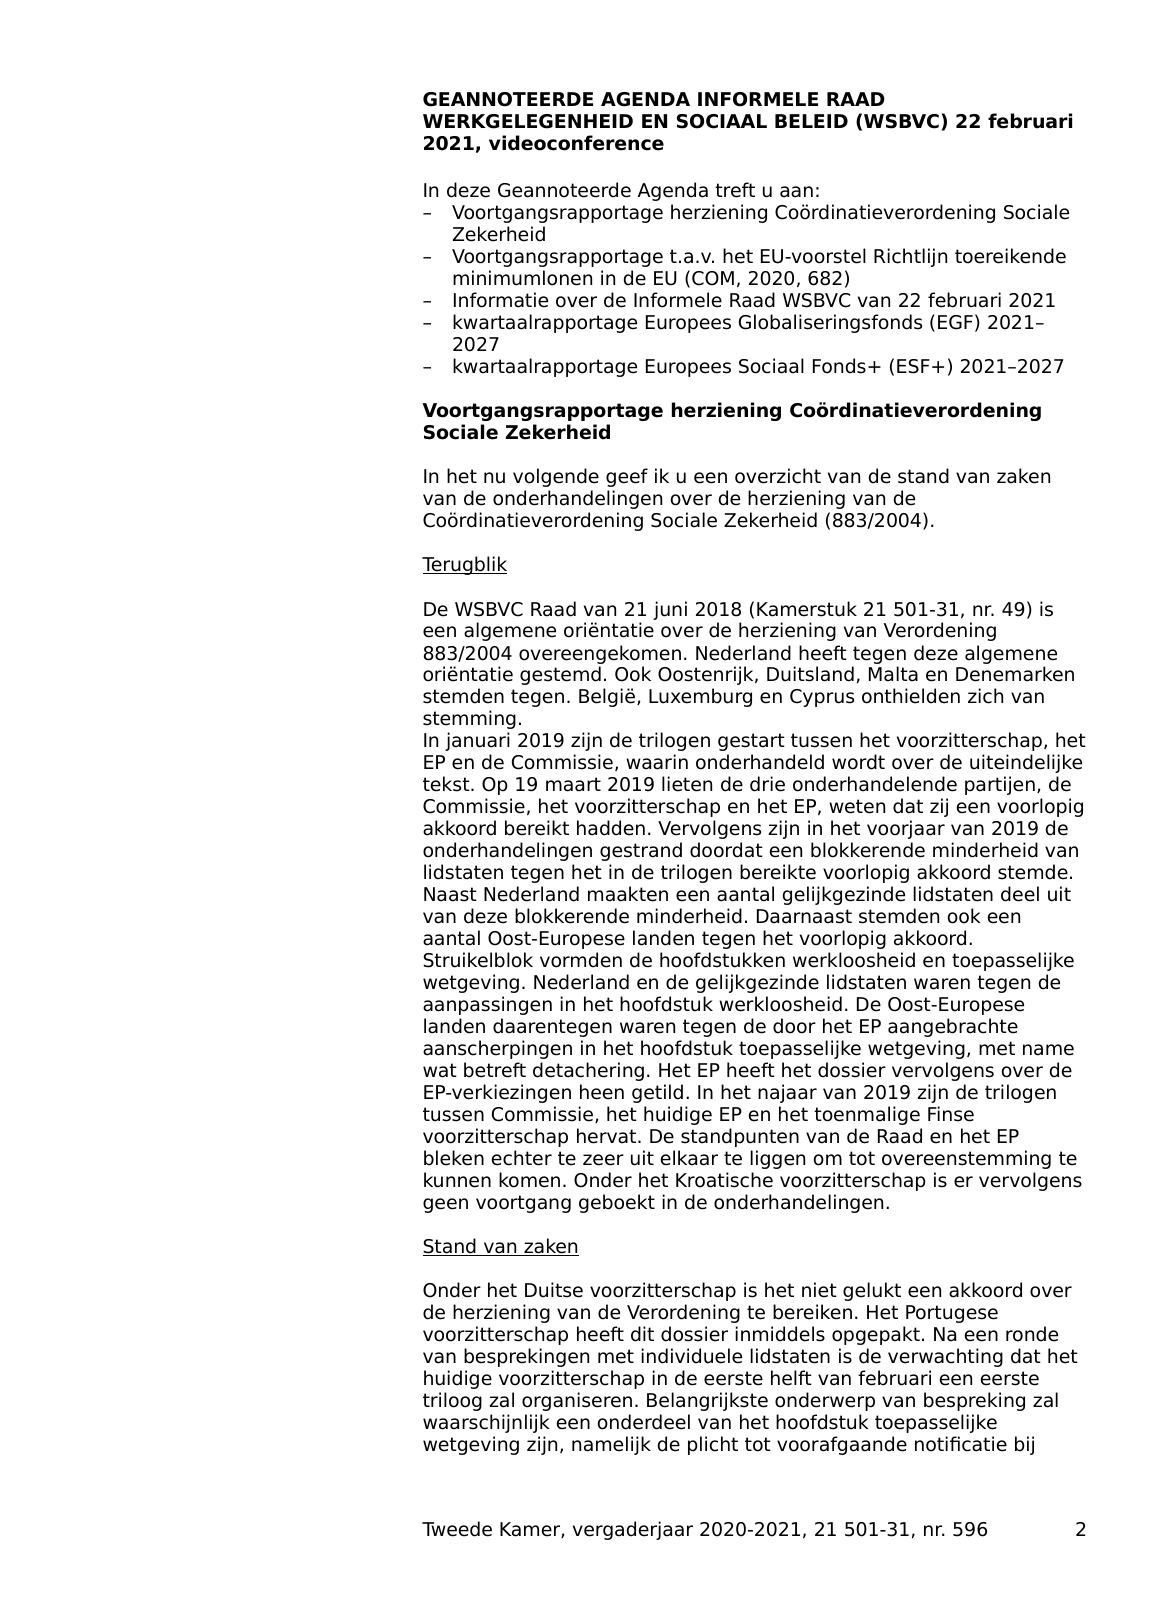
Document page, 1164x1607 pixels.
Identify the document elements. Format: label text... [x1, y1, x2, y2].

text In deze Geannoteerde Agenda treft u aan: [422, 180, 1087, 202]
text – kwartaalrapportage Europees Globaliseringsfonds (EGF) 2021–2027 [422, 312, 1087, 356]
text In het nu volgende geef ik u een overzicht van de stand van zaken van de onderhandelingen over de herziening van de Coördinatieverordening Sociale Zekerheid (883/2004). [422, 466, 1087, 532]
subtitle Stand van zaken [422, 1236, 1087, 1258]
text In januari 2019 zijn de trilogen gestart tussen het voorzitterschap, het EP en de Commissie, waarin onderhandeld wordt over de uiteindelijke tekst. Op 19 maart 2019 lieten de drie onderhandelende partijen, de Commissie, het voorzitterschap en het EP, weten dat zij een voorlopig akkoord bereikt hadden. Vervolgens zijn in het voorjaar van 2019 de onderhandelingen gestrand doordat een blokkerende minderheid van lidstaten tegen het in de trilogen bereikte voorlopig akkoord stemde. Naast Nederland maakten een aantal gelijkgezinde lidstaten deel uit van deze blokkerende minderheid. Daarnaast stemden ook een aantal Oost-Europese landen tegen het voorlopig akkoord. Struikelblok vormden de hoofdstukken werkloosheid en toepasselijke wetgeving. Nederland en de gelijkgezinde lidstaten waren tegen de aanpassingen in het hoofdstuk werkloosheid. De Oost-Europese landen daarentegen waren tegen de door het EP aangebrachte aanscherpingen in het hoofdstuk toepasselijke wetgeving, met name wat betreft detachering. Het EP heeft het dossier vervolgens over de EP-verkiezingen heen getild. In het najaar van 2019 zijn de trilogen tussen Commissie, het huidige EP en het toenmalige Finse voorzitterschap hervat. De standpunten van de Raad en het EP bleken echter te zeer uit elkaar te liggen om tot overeenstemming te kunnen komen. Onder het Kroatische voorzitterschap is er vervolgens geen voortgang geboekt in de onderhandelingen. [422, 730, 1087, 1214]
subtitle Terugblik [422, 554, 1087, 576]
subtitle GEANNOTEERDE AGENDA INFORMELE RAAD WERKGELEGENHEID EN SOCIAAL BELEID (WSBVC) 22 februari 2021, videoconference [422, 89, 1087, 155]
text De WSBVC Raad van 21 juni 2018 (Kamerstuk 21 501-31, nr. 49) is een algemene oriëntatie over de herziening van Verordening 883/2004 overeengekomen. Nederland heeft tegen deze algemene oriëntatie gestemd. Ook Oostenrijk, Duitsland, Malta en Denemarken stemden tegen. België, Luxemburg en Cyprus onthielden zich van stemming. [422, 598, 1087, 730]
text – Voortgangsrapportage t.a.v. het EU-voorstel Richtlijn toereikende minimumlonen in de EU (COM, 2020, 682) [422, 246, 1087, 290]
text – Voortgangsrapportage herziening Coördinatieverordening Sociale Zekerheid [422, 202, 1087, 246]
text Onder het Duitse voorzitterschap is het niet gelukt een akkoord over de herziening van de Verordening te bereiken. Het Portugese voorzitterschap heeft dit dossier inmiddels opgepakt. Na een ronde van besprekingen met individuele lidstaten is de verwachting dat het huidige voorzitterschap in de eerste helft van februari een eerste triloog zal organiseren. Belangrijkste onderwerp van bespreking zal waarschijnlijk een onderdeel van het hoofdstuk toepasselijke wetgeving zijn, namelijk de plicht tot voorafgaande notificatie bij [422, 1280, 1087, 1456]
subtitle Voortgangsrapportage herziening Coördinatieverordening Sociale Zekerheid [422, 400, 1087, 444]
text – kwartaalrapportage Europees Sociaal Fonds+ (ESF+) 2021–2027 [422, 356, 1087, 378]
text – Informatie over de Informele Raad WSBVC van 22 februari 2021 [422, 290, 1087, 312]
